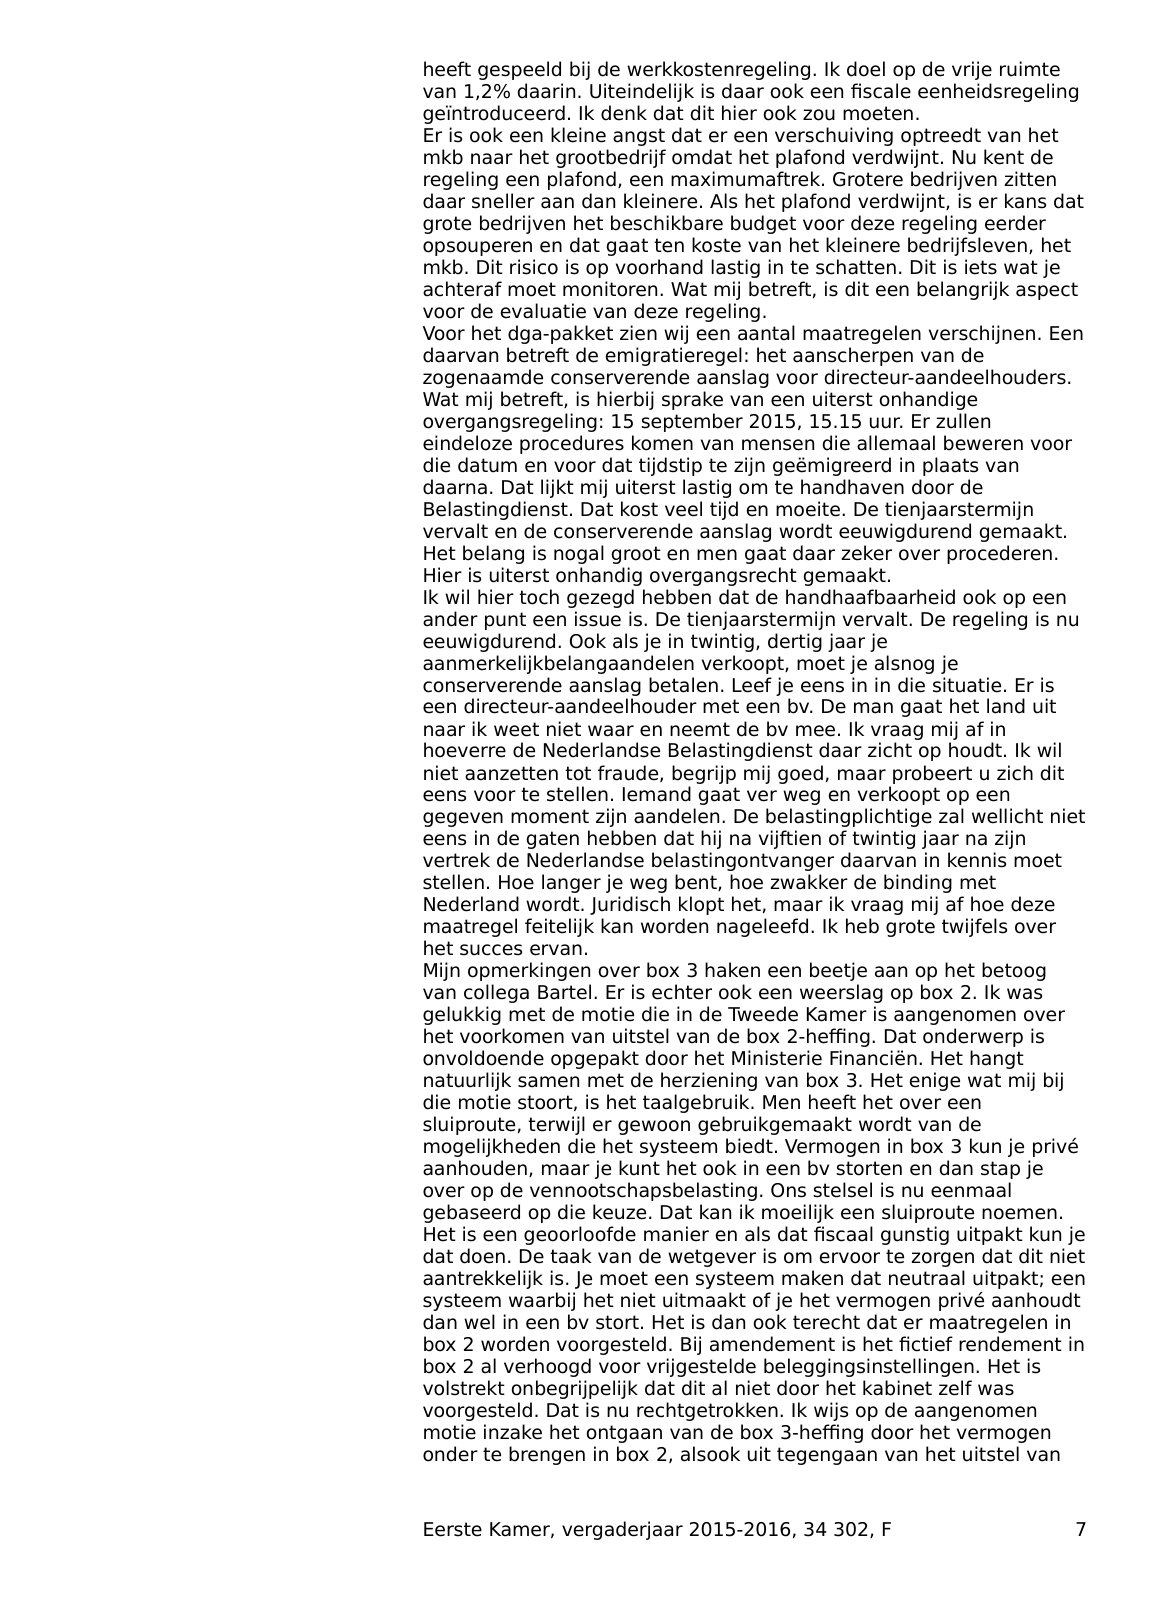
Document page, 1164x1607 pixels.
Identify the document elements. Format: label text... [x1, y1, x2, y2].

text Mijn opmerkingen over box 3 haken een beetje aan op het betoog van collega Bartel. Er is echter ook een weerslag op box 2. Ik was gelukkig met de motie die in de Tweede Kamer is aangenomen over het voorkomen van uitstel van de box 2-heffing. Dat onderwerp is onvoldoende opgepakt door het Ministerie Financiën. Het hangt natuurlijk samen met de herziening van box 3. Het enige wat mij bij die motie stoort, is het taalgebruik. Men heeft het over een sluiproute, terwijl er gewoon gebruikgemaakt wordt van de mogelijkheden die het systeem biedt. Vermogen in box 3 kun je privé aanhouden, maar je kunt het ook in een bv storten en dan stap je over op de vennootschapsbelasting. Ons stelsel is nu eenmaal gebaseerd op die keuze. Dat kan ik moeilijk een sluiproute noemen. Het is een geoorloofde manier en als dat fiscaal gunstig uitpakt kun je dat doen. De taak van de wetgever is om ervoor te zorgen dat dit niet aantrekkelijk is. Je moet een systeem maken dat neutraal uitpakt; een systeem waarbij het niet uitmaakt of je het vermogen privé aanhoudt dan wel in een bv stort. Het is dan ook terecht dat er maatregelen in box 2 worden voorgesteld. Bij amendement is het fictief rendement in box 2 al verhoogd voor vrijgestelde beleggingsinstellingen. Het is volstrekt onbegrijpelijk dat dit al niet door het kabinet zelf was voorgesteld. Dat is nu rechtgetrokken. Ik wijs op de aangenomen motie inzake het ontgaan van de box 3-heffing door het vermogen onder te brengen in box 2, alsook uit tegengaan van het uitstel van [422, 960, 1087, 1466]
text Ik wil hier toch gezegd hebben dat de handhaafbaarheid ook op een ander punt een issue is. De tienjaarstermijn vervalt. De regeling is nu eeuwigdurend. Ook als je in twintig, dertig jaar je aanmerkelijkbelangaandelen verkoopt, moet je alsnog je conserverende aanslag betalen. Leef je eens in in die situatie. Er is een directeur-aandeelhouder met een bv. De man gaat het land uit naar ik weet niet waar en neemt de bv mee. Ik vraag mij af in hoeverre de Nederlandse Belastingdienst daar zicht op houdt. Ik wil niet aanzetten tot fraude, begrijp mij goed, maar probeert u zich dit eens voor te stellen. Iemand gaat ver weg en verkoopt op een gegeven moment zijn aandelen. De belastingplichtige zal wellicht niet eens in de gaten hebben dat hij na vijftien of twintig jaar na zijn vertrek de Nederlandse belastingontvanger daarvan in kennis moet stellen. Hoe langer je weg bent, hoe zwakker de binding met Nederland wordt. Juridisch klopt het, maar ik vraag mij af hoe deze maatregel feitelijk kan worden nageleefd. Ik heb grote twijfels over het succes ervan. [422, 587, 1087, 960]
text heeft gespeeld bij de werkkostenregeling. Ik doel op de vrije ruimte van 1,2% daarin. Uiteindelijk is daar ook een fiscale eenheidsregeling geïntroduceerd. Ik denk dat dit hier ook zou moeten. [422, 59, 1087, 125]
text Er is ook een kleine angst dat er een verschuiving optreedt van het mkb naar het grootbedrijf omdat het plafond verdwijnt. Nu kent de regeling een plafond, een maximumaftrek. Grotere bedrijven zitten daar sneller aan dan kleinere. Als het plafond verdwijnt, is er kans dat grote bedrijven het beschikbare budget voor deze regeling eerder opsouperen en dat gaat ten koste van het kleinere bedrijfsleven, het mkb. Dit risico is op voorhand lastig in te schatten. Dit is iets wat je achteraf moet monitoren. Wat mij betreft, is dit een belangrijk aspect voor de evaluatie van deze regeling. [422, 125, 1087, 323]
text Voor het dga-pakket zien wij een aantal maatregelen verschijnen. Een daarvan betreft de emigratieregel: het aanscherpen van de zogenaamde conserverende aanslag voor directeur-aandeelhouders. Wat mij betreft, is hierbij sprake van een uiterst onhandige overgangsregeling: 15 september 2015, 15.15 uur. Er zullen eindeloze procedures komen van mensen die allemaal beweren voor die datum en voor dat tijdstip te zijn geëmigreerd in plaats van daarna. Dat lijkt mij uiterst lastig om te handhaven door de Belastingdienst. Dat kost veel tijd en moeite. De tienjaarstermijn vervalt en de conserverende aanslag wordt eeuwigdurend gemaakt. Het belang is nogal groot en men gaat daar zeker over procederen. Hier is uiterst onhandig overgangsrecht gemaakt. [422, 323, 1087, 587]
